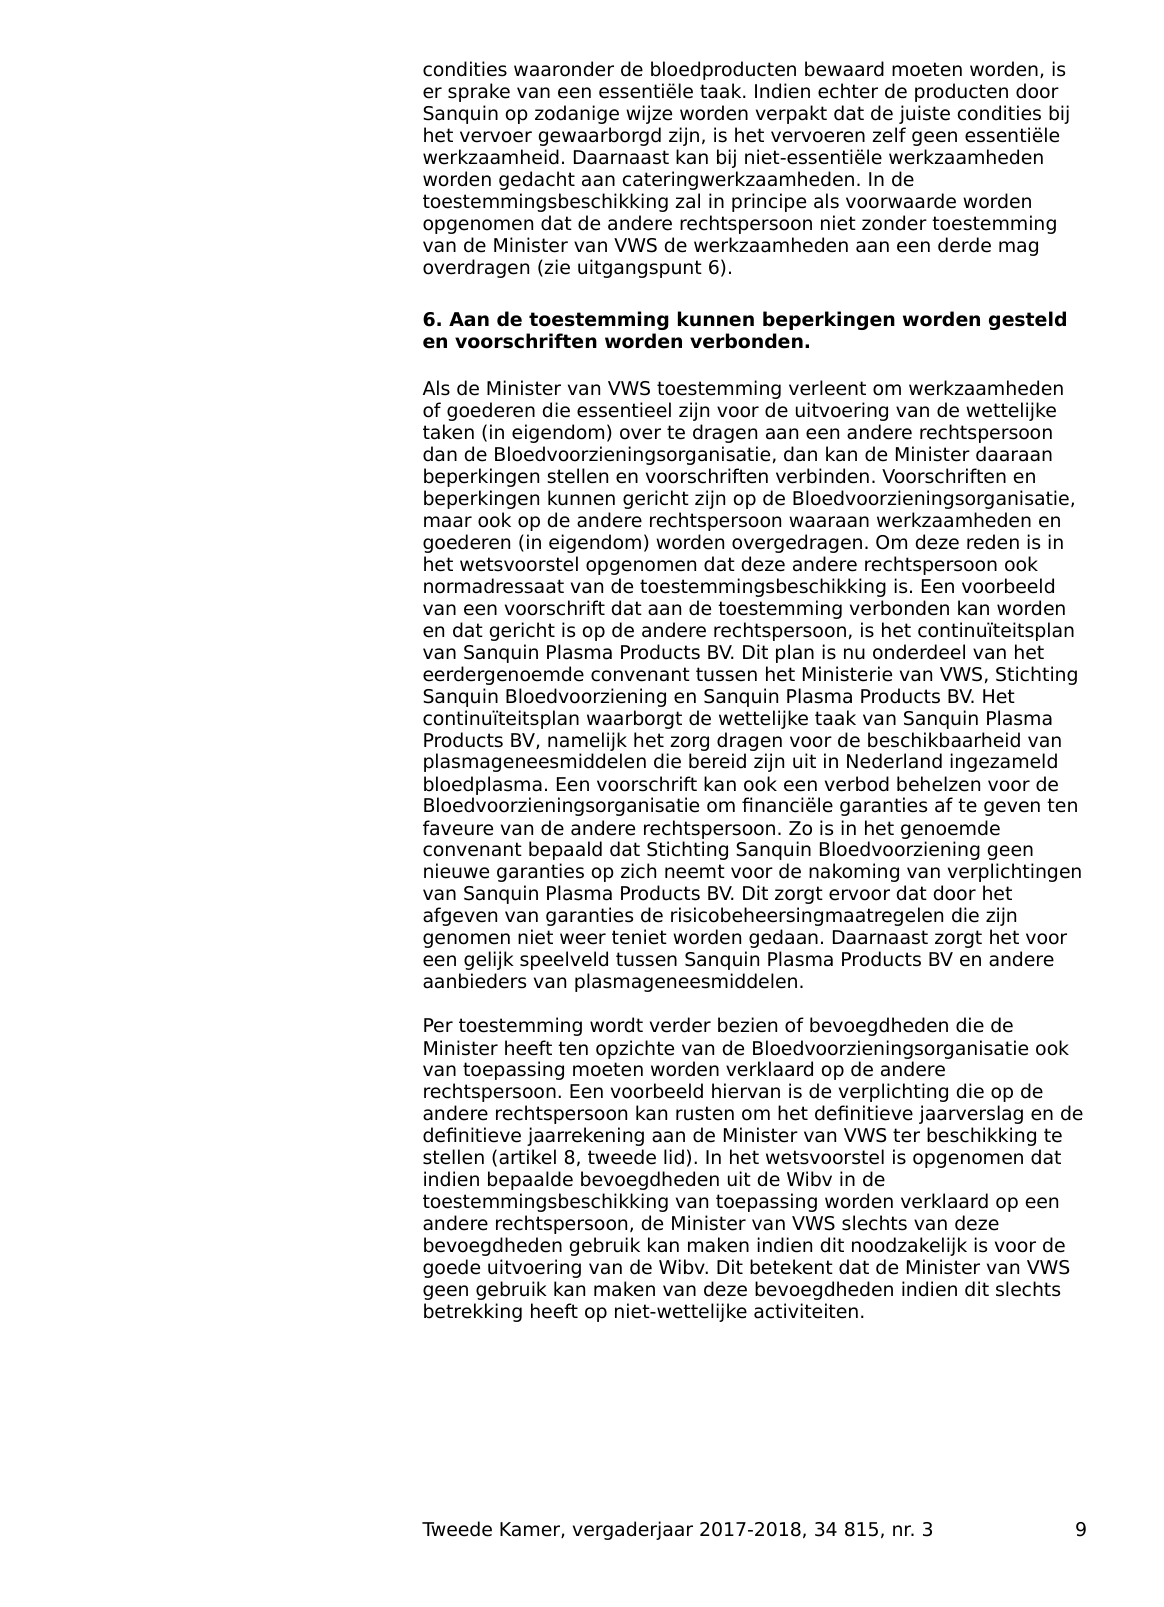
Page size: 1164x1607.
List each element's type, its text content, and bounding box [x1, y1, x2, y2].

text condities waaronder de bloedproducten bewaard moeten worden, is er sprake van een essentiële taak. Indien echter de producten door Sanquin op zodanige wijze worden verpakt dat de juiste condities bij het vervoer gewaarborgd zijn, is het vervoeren zelf geen essentiële werkzaamheid. Daarnaast kan bij niet-essentiële werkzaamheden worden gedacht aan cateringwerkzaamheden. In de toestemmingsbeschikking zal in principe als voorwaarde worden opgenomen dat de andere rechtspersoon niet zonder toestemming van de Minister van VWS de werkzaamheden aan een derde mag overdragen (zie uitgangspunt 6). [422, 59, 1087, 279]
subtitle 6. Aan de toestemming kunnen beperkingen worden gesteld en voorschriften worden verbonden. [422, 309, 1087, 353]
text Als de Minister van VWS toestemming verleent om werkzaamheden of goederen die essentieel zijn voor de uitvoering van de wettelijke taken (in eigendom) over te dragen aan een andere rechtspersoon dan de Bloedvoorzieningsorganisatie, dan kan de Minister daaraan beperkingen stellen en voorschriften verbinden. Voorschriften en beperkingen kunnen gericht zijn op de Bloedvoorzieningsorganisatie, maar ook op de andere rechtspersoon waaraan werkzaamheden en goederen (in eigendom) worden overgedragen. Om deze reden is in het wetsvoorstel opgenomen dat deze andere rechtspersoon ook normadressaat van de toestemmingsbeschikking is. Een voorbeeld van een voorschrift dat aan de toestemming verbonden kan worden en dat gericht is op de andere rechtspersoon, is het continuïteitsplan van Sanquin Plasma Products BV. Dit plan is nu onderdeel van het eerdergenoemde convenant tussen het Ministerie van VWS, Stichting Sanquin Bloedvoorziening en Sanquin Plasma Products BV. Het continuïteitsplan waarborgt de wettelijke taak van Sanquin Plasma Products BV, namelijk het zorg dragen voor de beschikbaarheid van plasmageneesmiddelen die bereid zijn uit in Nederland ingezameld bloedplasma. Een voorschrift kan ook een verbod behelzen voor de Bloedvoorzieningsorganisatie om financiële garanties af te geven ten faveure van de andere rechtspersoon. Zo is in het genoemde convenant bepaald dat Stichting Sanquin Bloedvoorziening geen nieuwe garanties op zich neemt voor de nakoming van verplichtingen van Sanquin Plasma Products BV. Dit zorgt ervoor dat door het afgeven van garanties de risicobeheersingmaatregelen die zijn genomen niet weer teniet worden gedaan. Daarnaast zorgt het voor een gelijk speelveld tussen Sanquin Plasma Products BV en andere aanbieders van plasmageneesmiddelen. [422, 378, 1087, 993]
text Per toestemming wordt verder bezien of bevoegdheden die de Minister heeft ten opzichte van de Bloedvoorzieningsorganisatie ook van toepassing moeten worden verklaard op de andere rechtspersoon. Een voorbeeld hiervan is de verplichting die op de andere rechtspersoon kan rusten om het definitieve jaarverslag en de definitieve jaarrekening aan de Minister van VWS ter beschikking te stellen (artikel 8, tweede lid). In het wetsvoorstel is opgenomen dat indien bepaalde bevoegdheden uit de Wibv in de toestemmingsbeschikking van toepassing worden verklaard op een andere rechtspersoon, de Minister van VWS slechts van deze bevoegdheden gebruik kan maken indien dit noodzakelijk is voor de goede uitvoering van de Wibv. Dit betekent dat de Minister van VWS geen gebruik kan maken van deze bevoegdheden indien dit slechts betrekking heeft op niet-wettelijke activiteiten. [422, 1015, 1087, 1323]
